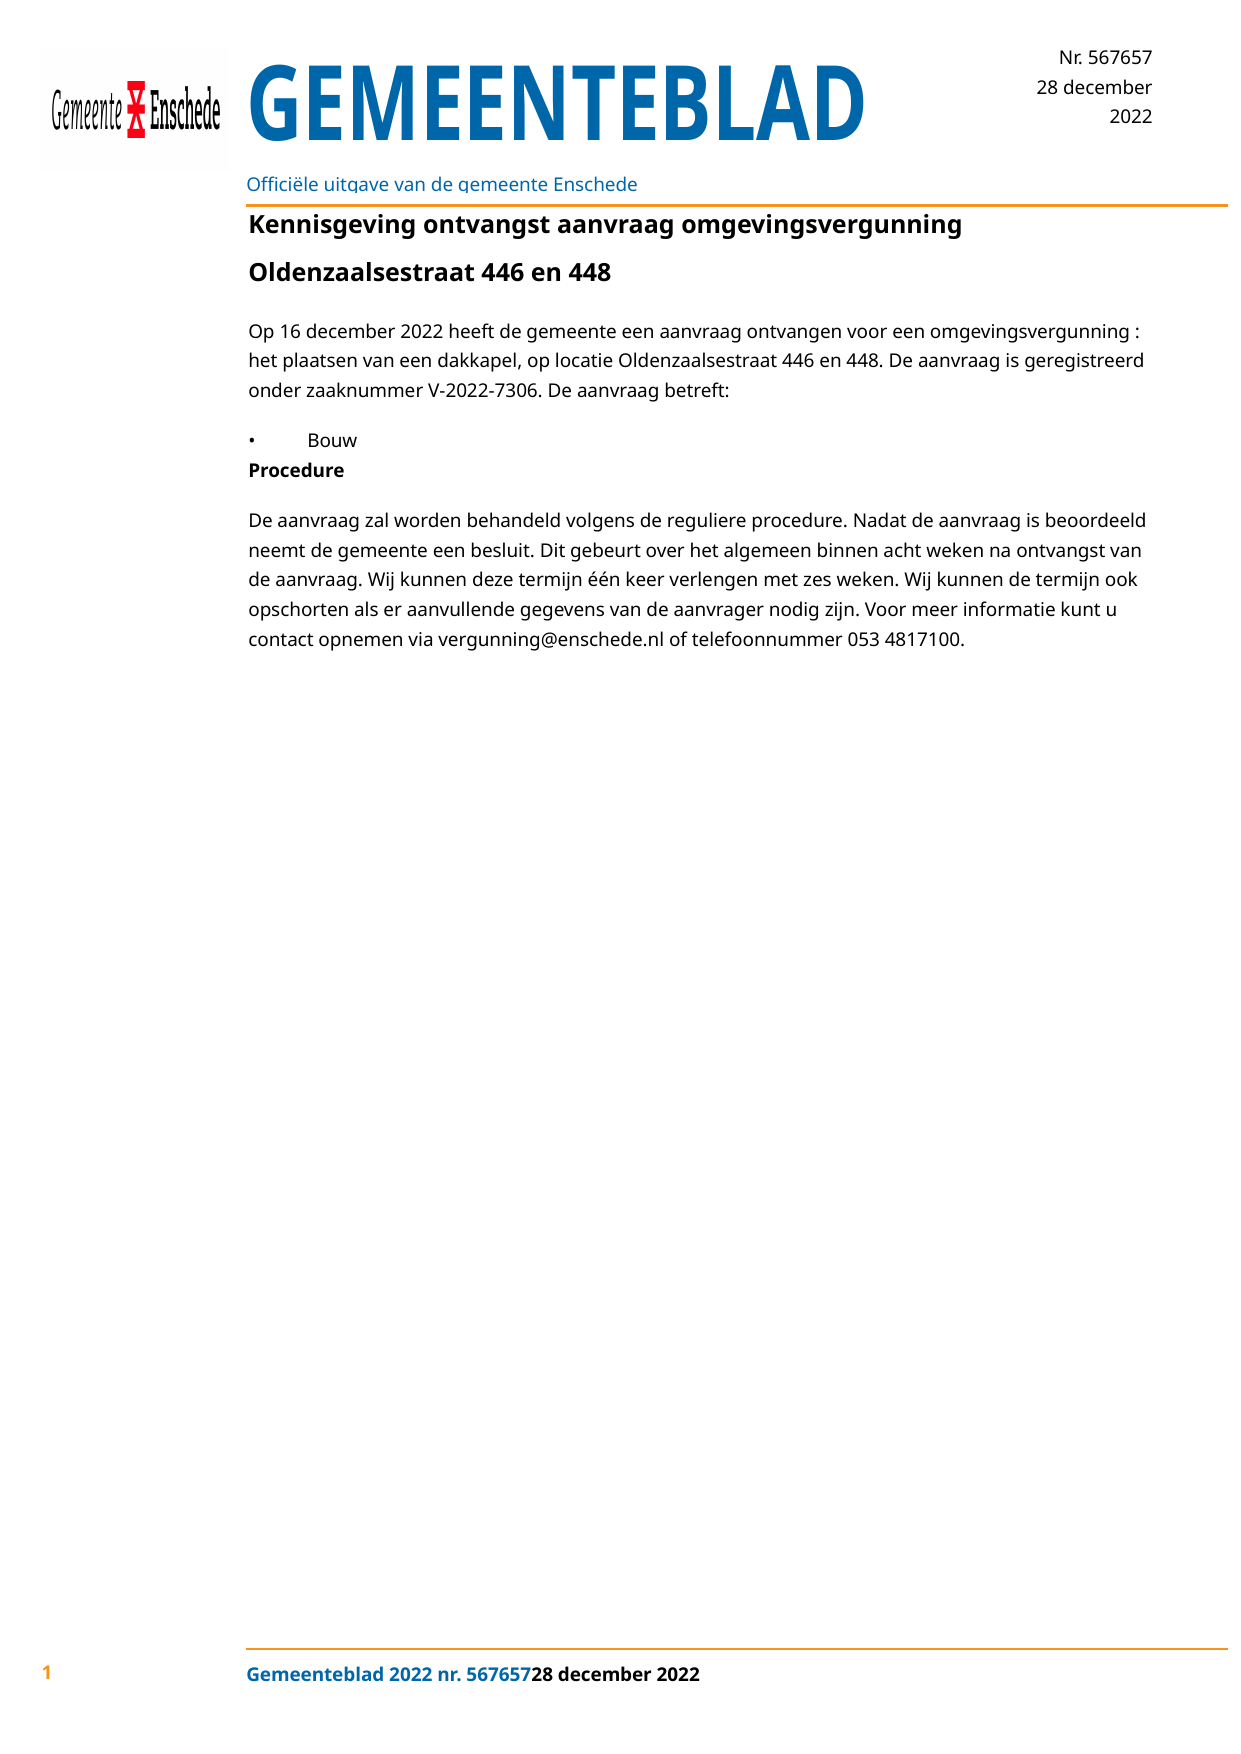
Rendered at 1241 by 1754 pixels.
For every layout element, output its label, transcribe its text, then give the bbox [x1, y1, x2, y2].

text De aanvraag zal worden behandeld volgens de reguliere procedure. Nadat de aanvraag is beoordeeld neemt de gemeente een besluit. Dit gebeurt over het algemeen binnen acht weken na ontvangst van de aanvraag. Wij kunnen deze termijn één keer verlengen met zes weken. Wij kunnen de termijn ook opschorten als er aanvullende gegevens van de aanvrager nodig zijn. Voor meer informatie kunt u contact opnemen via vergunning@enschede.nl of telefoonnummer 053 4817100. [248, 507, 1152, 652]
picture [41, 47, 231, 172]
text Kennisgeving ontvangst aanvraag omgevingsvergunning Oldenzaalsestraat 446 en 448 [248, 207, 1152, 288]
text Procedure [248, 457, 1152, 483]
list Bouw [248, 427, 1152, 453]
text Op 16 december 2022 heeft de gemeente een aanvraag ontvangen voor een omgevingsvergunning : het plaatsen van een dakkapel, op locatie Oldenzaalsestraat 446 en 448. De aanvraag is geregistreerd onder zaaknummer V-2022-7306. De aanvraag betreft: [248, 318, 1152, 403]
